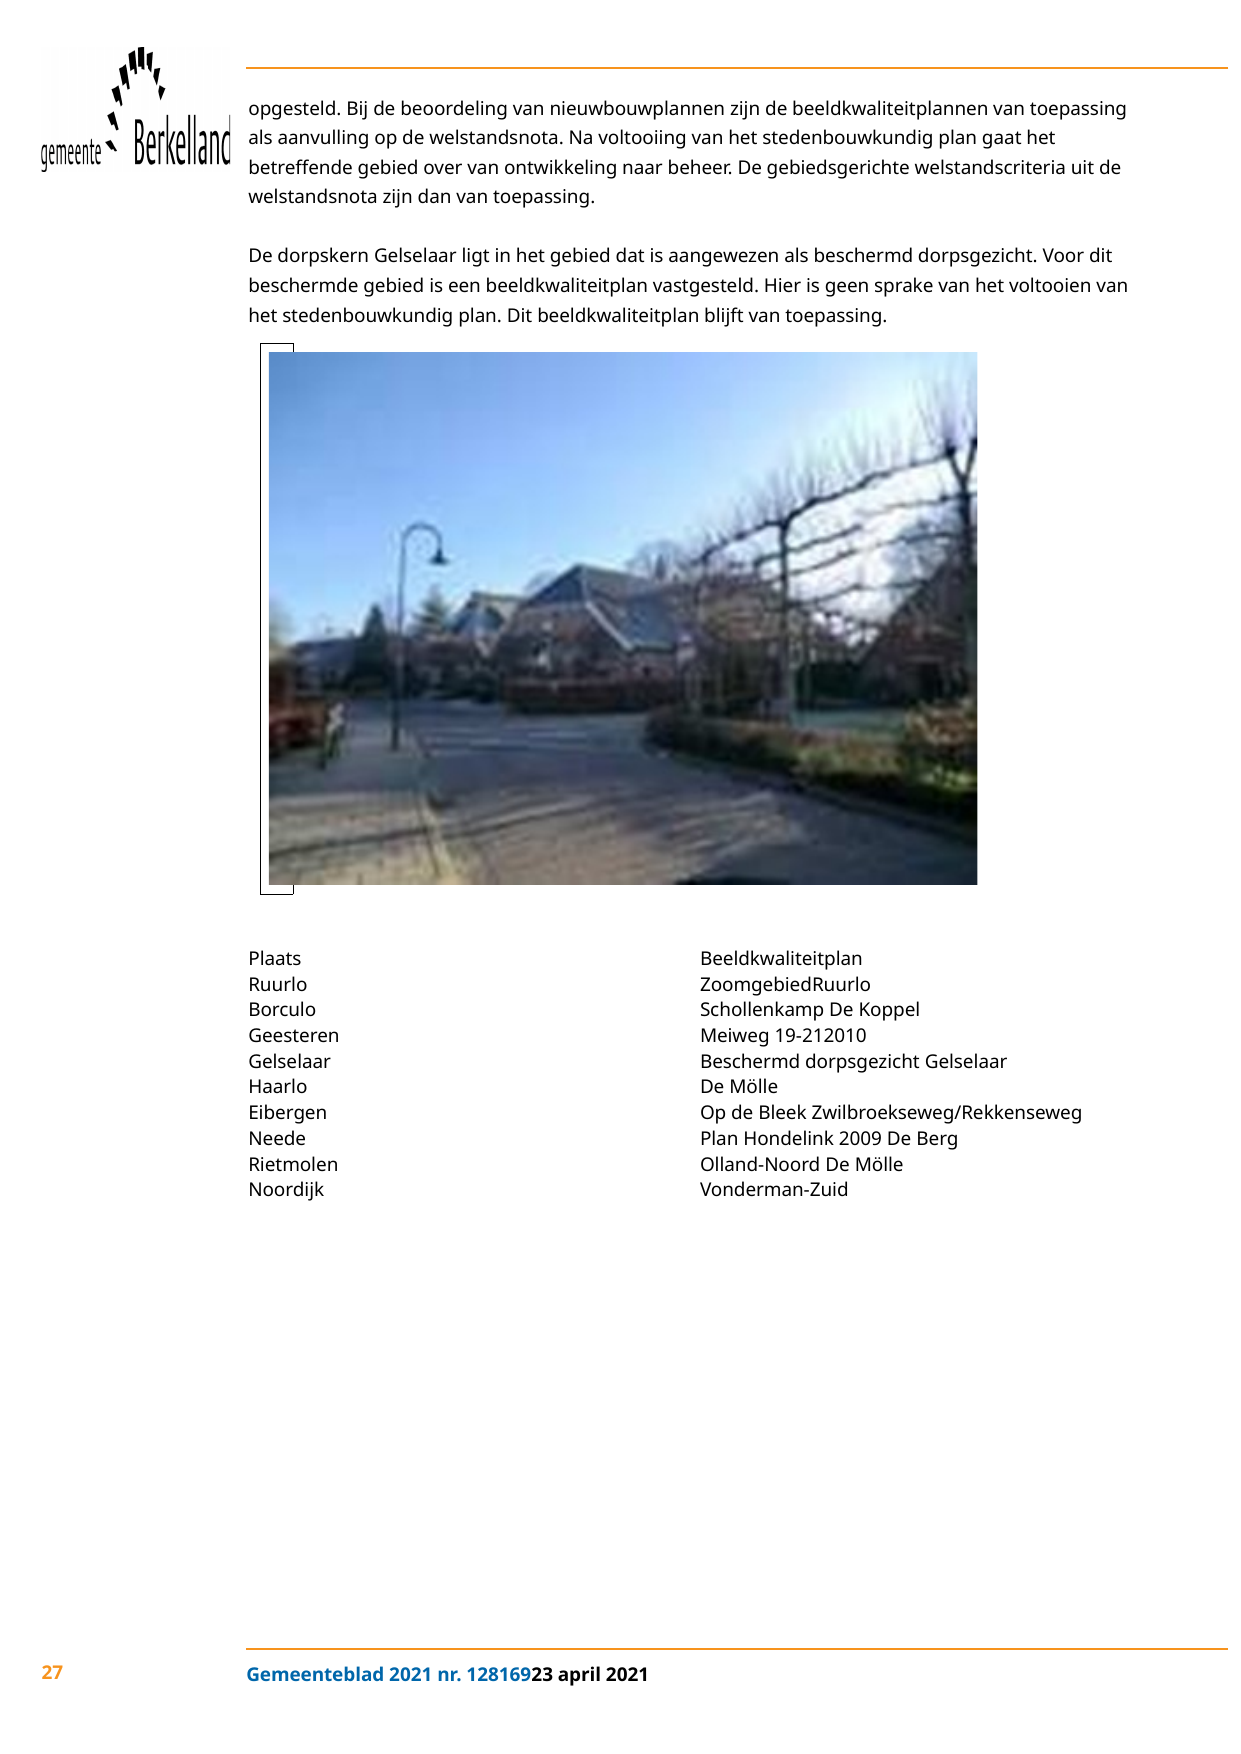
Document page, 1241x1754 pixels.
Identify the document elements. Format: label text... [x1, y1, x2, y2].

table_cell ZoomgebiedRuurlo [700, 971, 1152, 996]
table_cell Gelselaar [248, 1048, 700, 1074]
table_cell De Mölle [700, 1074, 1152, 1099]
text De dorpskern Gelselaar ligt in het gebied dat is aangewezen als beschermd dorpsgezicht. Voor dit beschermde gebied is een beeldkwaliteitplan vastgesteld. Hier is geen sprake van het voltooien van het stedenbouwkundig plan. Dit beeldkwaliteitplan blijft van toepassing. [248, 243, 1152, 328]
table_cell Noordijk [248, 1177, 700, 1202]
table_cell Plan Hondelink 2009 De Berg [700, 1125, 1152, 1151]
text opgesteld. Bij de beoordeling van nieuwbouwplannen zijn de beeldkwaliteitplannen van toepassing als aanvulling op de welstandsnota. Na voltooiing van het stedenbouwkundig plan gaat het betreffende gebied over van ontwikkeling naar beheer. De gebiedsgerichte welstandscriteria uit de welstandsnota zijn dan van toepassing. [248, 95, 1152, 209]
table_cell Rietmolen [248, 1151, 700, 1177]
table_cell Olland-Noord De Mölle [700, 1151, 1152, 1177]
table_cell Haarlo [248, 1074, 700, 1099]
table_cell Op de Bleek Zwilbroekseweg/Rekkenseweg [700, 1099, 1152, 1125]
table_cell Vonderman-Zuid [700, 1177, 1152, 1202]
table_header Beeldkwaliteitplan [700, 945, 1152, 971]
table_cell Eibergen [248, 1099, 700, 1125]
table_cell Borculo [248, 996, 700, 1022]
picture [268, 352, 978, 885]
table_cell Beschermd dorpsgezicht Gelselaar [700, 1048, 1152, 1074]
table_cell Neede [248, 1125, 700, 1151]
table_header Plaats [248, 945, 700, 971]
table_cell Schollenkamp De Koppel [700, 996, 1152, 1022]
table_cell Meiweg 19-212010 [700, 1022, 1152, 1048]
table_cell Ruurlo [248, 971, 700, 996]
picture [41, 47, 231, 172]
table_cell Geesteren [248, 1022, 700, 1048]
